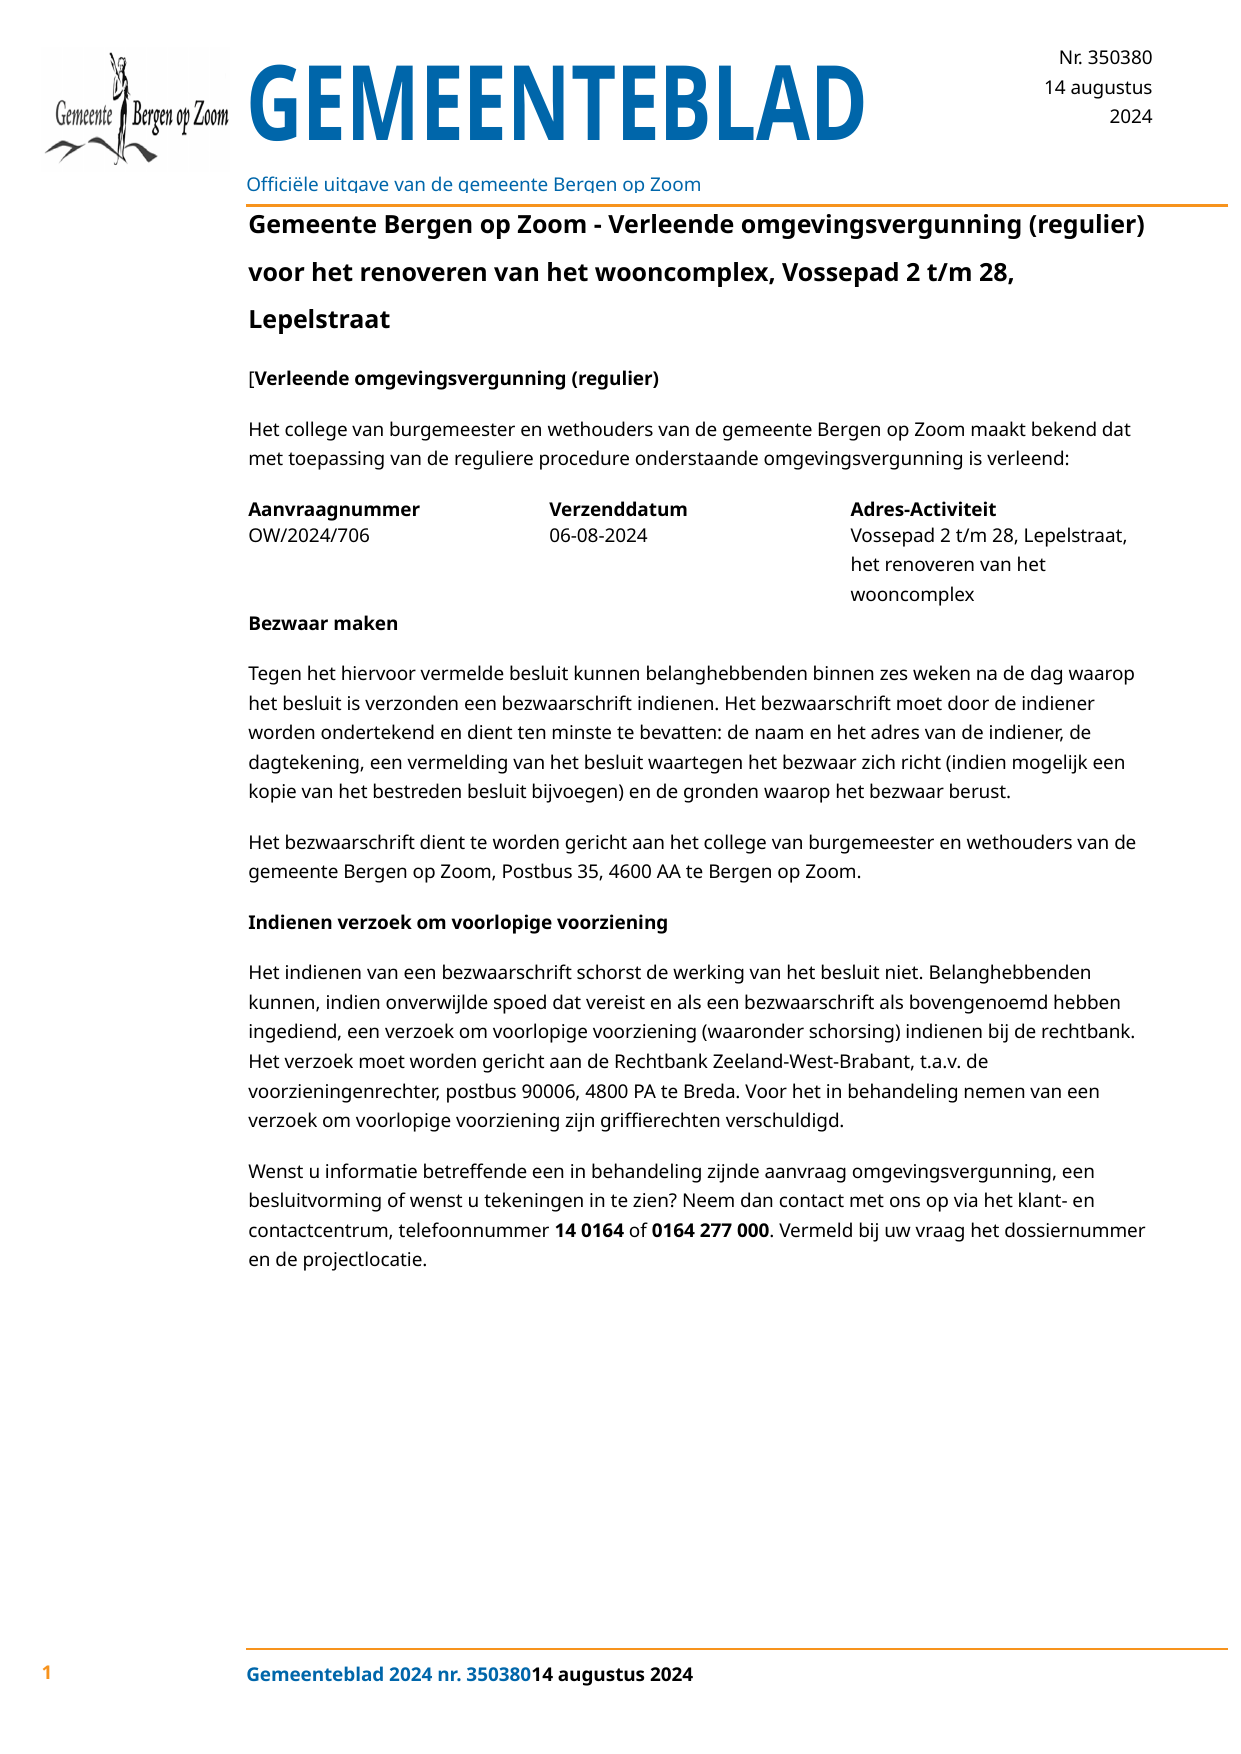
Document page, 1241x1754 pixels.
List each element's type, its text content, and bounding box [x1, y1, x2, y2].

text Het indienen van een bezwaarschrift schorst de werking van het besluit niet. Belanghebbenden kunnen, indien onverwijlde spoed dat vereist en als een bezwaarschrift als bovengenoemd hebben ingediend, een verzoek om voorlopige voorziening (waaronder schorsing) indienen bij de rechtbank. Het verzoek moet worden gericht aan de Rechtbank Zeeland-West-Brabant, t.a.v. de voorzieningenrechter, postbus 90006, 4800 PA te Breda. Voor het in behandeling nemen van een verzoek om voorlopige voorziening zijn griffierechten verschuldigd. [248, 959, 1152, 1133]
table_cell 06-08-2024 [549, 522, 850, 607]
table_header Verzenddatum [549, 496, 850, 522]
text Het bezwaarschrift dient te worden gericht aan het college van burgemeester en wethouders van de gemeente Bergen op Zoom, Postbus 35, 4600 AA te Bergen op Zoom. [248, 829, 1152, 884]
text Bezwaar maken [248, 610, 1152, 636]
table_cell Vossepad 2 t/m 28, Lepelstraat, het renoveren van het wooncomplex [850, 522, 1152, 607]
text [Verleende omgevingsvergunning (regulier) [248, 366, 1152, 391]
text Wenst u informatie betreffende een in behandeling zijnde aanvraag omgevingsvergunning, een besluitvorming of wenst u tekeningen in te zien? Neem dan contact met ons op via het klant- en contactcentrum, telefoonnummer 14 0164 of 0164 277 000. Vermeld bij uw vraag het dossiernummer en de projectlocatie. [248, 1158, 1152, 1272]
text Gemeente Bergen op Zoom - Verleende omgevingsvergunning (regulier) voor het renoveren van het wooncomplex, Vossepad 2 t/m 28, Lepelstraat [248, 207, 1152, 336]
text Indienen verzoek om voorlopige voorziening [248, 909, 1152, 935]
text Tegen het hiervoor vermelde besluit kunnen belanghebbenden binnen zes weken na de dag waarop het besluit is verzonden een bezwaarschrift indienen. Het bezwaarschrift moet door de indiener worden ondertekend en dient ten minste te bevatten: de naam en het adres van de indiener, de dagtekening, een vermelding van het besluit waartegen het bezwaar zich richt (indien mogelijk een kopie van het bestreden besluit bijvoegen) en de gronden waarop het bezwaar berust. [248, 660, 1152, 804]
picture [41, 47, 231, 172]
table_cell OW/2024/706 [248, 522, 549, 607]
table_header Adres-Activiteit [850, 496, 1152, 522]
table_header Aanvraagnummer [248, 496, 549, 522]
text Het college van burgemeester en wethouders van de gemeente Bergen op Zoom maakt bekend dat met toepassing van de reguliere procedure onderstaande omgevingsvergunning is verleend: [248, 416, 1152, 471]
